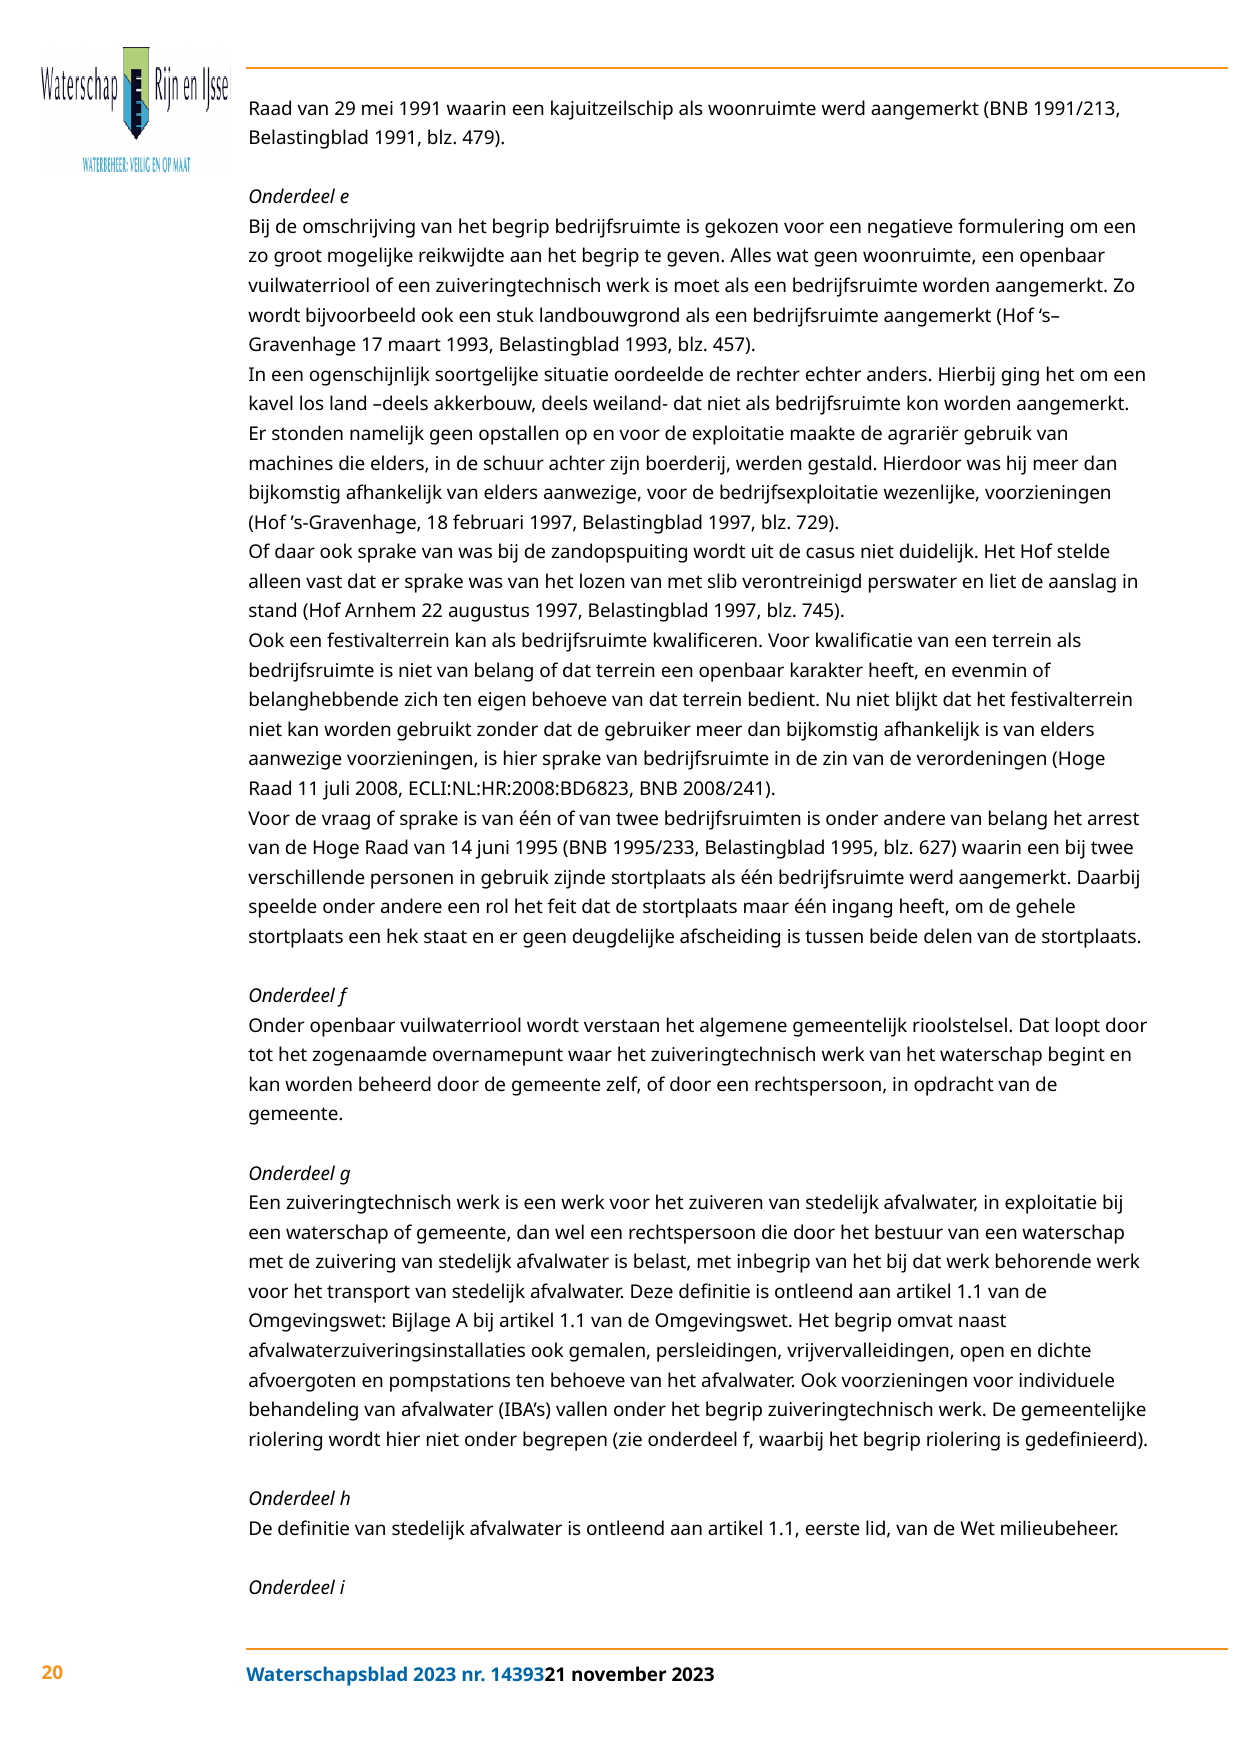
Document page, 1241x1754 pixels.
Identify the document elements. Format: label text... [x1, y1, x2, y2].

text Bij de omschrijving van het begrip bedrijfsruimte is gekozen voor een negatieve formulering om een zo groot mogelijke reikwijdte aan het begrip te geven. Alles wat geen woonruimte, een openbaar vuilwaterriool of een zuiveringtechnisch werk is moet als een bedrijfsruimte worden aangemerkt. Zo wordt bijvoorbeeld ook een stuk landbouwgrond als een bedrijfsruimte aangemerkt (Hof ‘s–Gravenhage 17 maart 1993, Belastingblad 1993, blz. 457). [248, 213, 1152, 357]
text Onder openbaar vuilwaterriool wordt verstaan het algemene gemeentelijk rioolstelsel. Dat loopt door tot het zogenaamde overnamepunt waar het zuiveringtechnisch werk van het waterschap begint en kan worden beheerd door de gemeente zelf, of door een rechtspersoon, in opdracht van de gemeente. [248, 1012, 1152, 1126]
text Ook een festivalterrein kan als bedrijfsruimte kwalificeren. Voor kwalificatie van een terrein als bedrijfsruimte is niet van belang of dat terrein een openbaar karakter heeft, en evenmin of belanghebbende zich ten eigen behoeve van dat terrein bedient. Nu niet blijkt dat het festivalterrein niet kan worden gebruikt zonder dat de gebruiker meer dan bijkomstig afhankelijk is van elders aanwezige voorzieningen, is hier sprake van bedrijfsruimte in de zin van de verordeningen (Hoge Raad 11 juli 2008, ECLI:NL:HR:2008:BD6823, BNB 2008/241). [248, 627, 1152, 801]
picture [41, 47, 231, 172]
text Onderdeel f [248, 982, 1152, 1008]
text Onderdeel h [248, 1485, 1152, 1511]
text In een ogenschijnlijk soortgelijke situatie oordeelde de rechter echter anders. Hierbij ging het om een kavel los land –deels akkerbouw, deels weiland- dat niet als bedrijfsruimte kon worden aangemerkt. Er stonden namelijk geen opstallen op en voor de exploitatie maakte de agrariër gebruik van machines die elders, in de schuur achter zijn boerderij, werden gestald. Hierdoor was hij meer dan bijkomstig afhankelijk van elders aanwezige, voor de bedrijfsexploitatie wezenlijke, voorzieningen (Hof ’s-Gravenhage, 18 februari 1997, Belastingblad 1997, blz. 729). [248, 361, 1152, 535]
text De definitie van stedelijk afvalwater is ontleend aan artikel 1.1, eerste lid, van de Wet milieubeheer. [248, 1515, 1152, 1541]
text Onderdeel e [248, 183, 1152, 209]
text Onderdeel i [248, 1574, 1152, 1600]
text Raad van 29 mei 1991 waarin een kajuitzeilschip als woonruimte werd aangemerkt (BNB 1991/213, Belastingblad 1991, blz. 479). [248, 95, 1152, 150]
text Voor de vraag of sprake is van één of van twee bedrijfsruimten is onder andere van belang het arrest van de Hoge Raad van 14 juni 1995 (BNB 1995/233, Belastingblad 1995, blz. 627) waarin een bij twee verschillende personen in gebruik zijnde stortplaats als één bedrijfsruimte werd aangemerkt. Daarbij speelde onder andere een rol het feit dat de stortplaats maar één ingang heeft, om de gehele stortplaats een hek staat en er geen deugdelijke afscheiding is tussen beide delen van de stortplaats. [248, 805, 1152, 949]
text Of daar ook sprake van was bij de zandopspuiting wordt uit de casus niet duidelijk. Het Hof stelde alleen vast dat er sprake was van het lozen van met slib verontreinigd perswater en liet de aanslag in stand (Hof Arnhem 22 augustus 1997, Belastingblad 1997, blz. 745). [248, 538, 1152, 623]
text Onderdeel g [248, 1160, 1152, 1186]
text Een zuiveringtechnisch werk is een werk voor het zuiveren van stedelijk afvalwater, in exploitatie bij een waterschap of gemeente, dan wel een rechtspersoon die door het bestuur van een waterschap met de zuivering van stedelijk afvalwater is belast, met inbegrip van het bij dat werk behorende werk voor het transport van stedelijk afvalwater. Deze definitie is ontleend aan artikel 1.1 van de Omgevingswet: Bijlage A bij artikel 1.1 van de Omgevingswet. Het begrip omvat naast afvalwaterzuiveringsinstallaties ook gemalen, persleidingen, vrijvervalleidingen, open en dichte afvoergoten en pompstations ten behoeve van het afvalwater. Ook voorzieningen voor individuele behandeling van afvalwater (IBA’s) vallen onder het begrip zuiveringtechnisch werk. De gemeentelijke riolering wordt hier niet onder begrepen (zie onderdeel f, waarbij het begrip riolering is gedefinieerd). [248, 1189, 1152, 1452]
